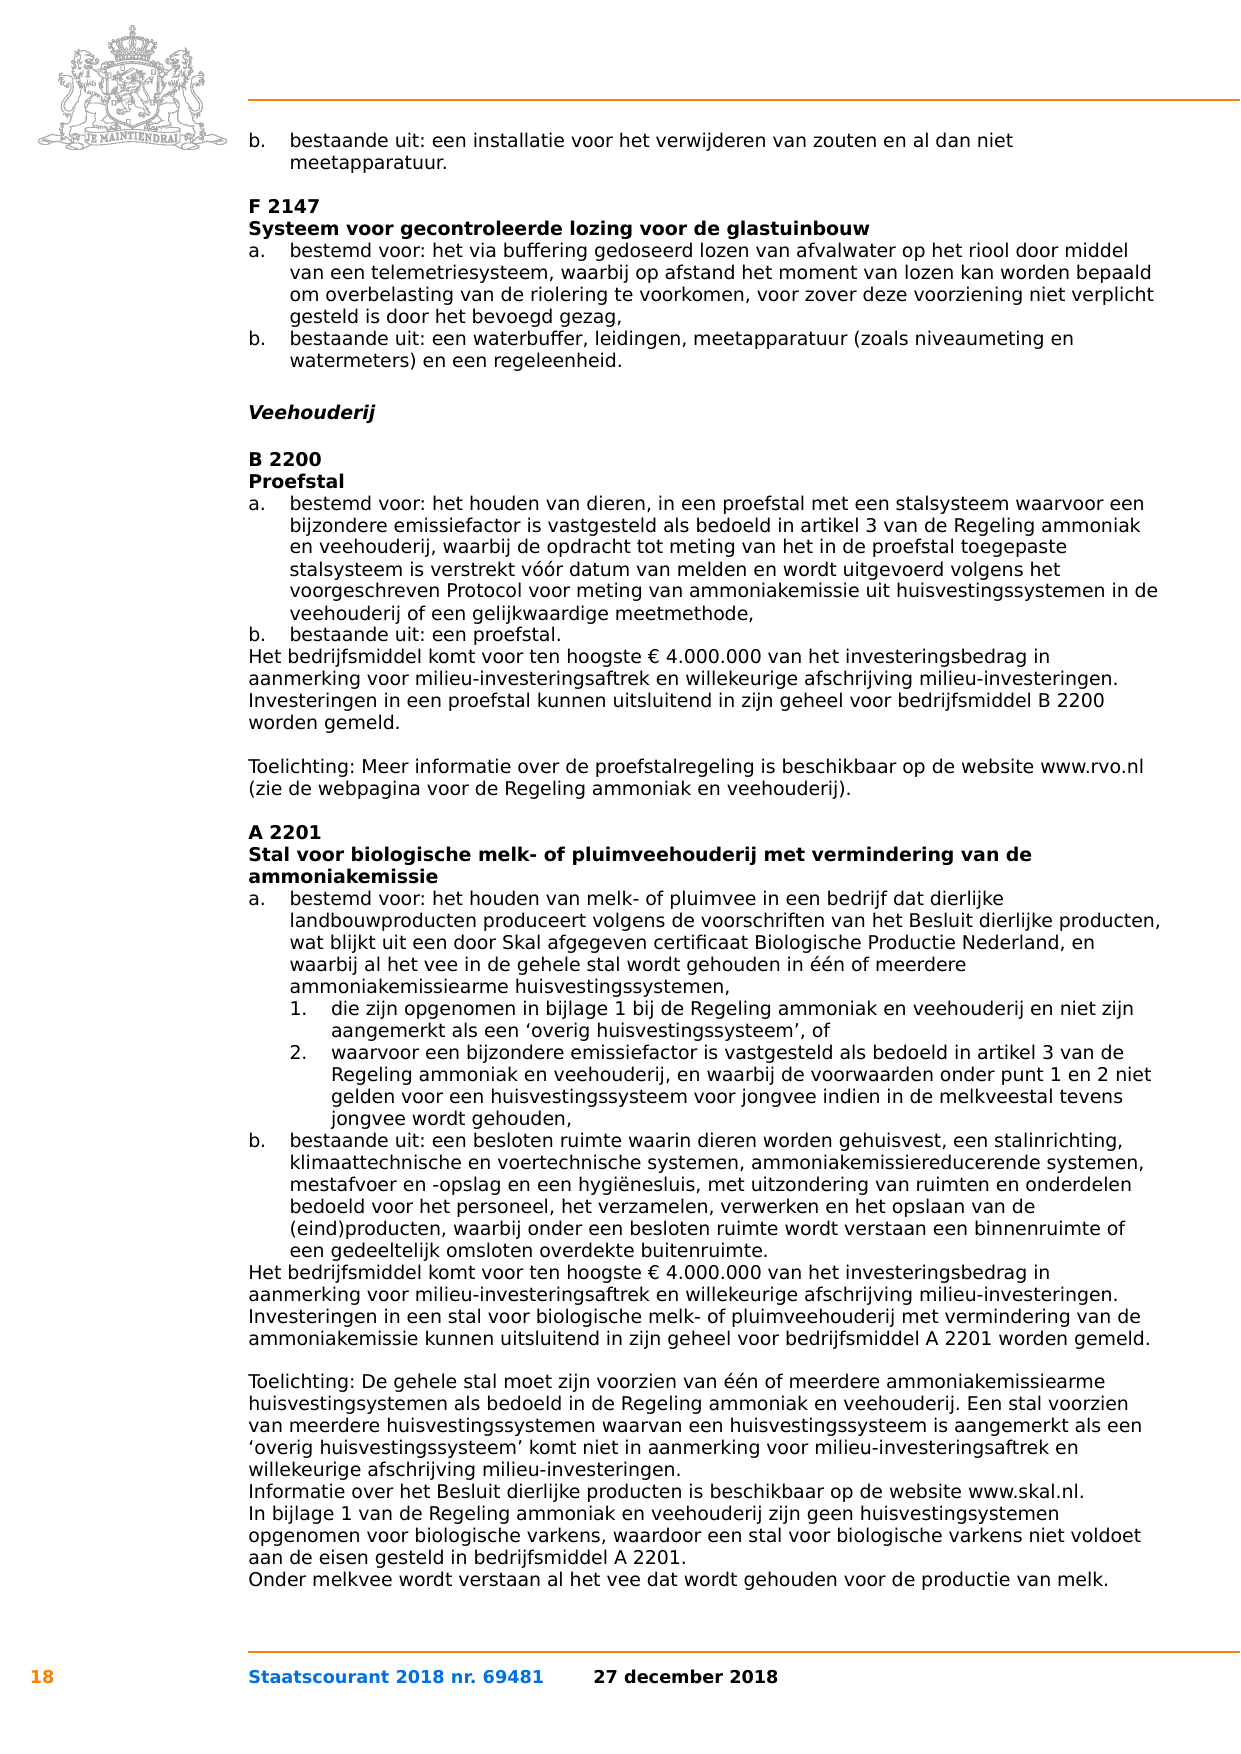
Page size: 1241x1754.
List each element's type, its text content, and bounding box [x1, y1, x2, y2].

text b. bestaande uit: een waterbuffer, leidingen, meetapparatuur (zoals niveaumeting en watermeters) en een regeleenheid. [248, 328, 1163, 372]
text b. bestaande uit: een besloten ruimte waarin dieren worden gehuisvest, een stalinrichting, klimaattechnische en voertechnische systemen, ammoniakemissiereducerende systemen, mestafvoer en -opslag en een hygiënesluis, met uitzondering van ruimten en onderdelen bedoeld voor het personeel, het verzamelen, verwerken en het opslaan van de (eind)producten, waarbij onder een besloten ruimte wordt verstaan een binnenruimte of een gedeeltelijk omsloten overdekte buitenruimte. [248, 1130, 1163, 1262]
text Het bedrijfsmiddel komt voor ten hoogste € 4.000.000 van het investeringsbedrag in aanmerking voor milieu-investeringsaftrek en willekeurige afschrijving milieu-investeringen. [248, 1262, 1163, 1306]
text b. bestaande uit: een installatie voor het verwijderen van zouten en al dan niet meetapparatuur. [248, 130, 1163, 174]
text a. bestemd voor: het houden van melk- of pluimvee in een bedrijf dat dierlijke landbouwproducten produceert volgens de voorschriften van het Besluit dierlijke producten, wat blijkt uit een door Skal afgegeven certificaat Biologische Productie Nederland, en waarbij al het vee in de gehele stal wordt gehouden in één of meerdere ammoniakemissiearme huisvestingssystemen, [248, 888, 1163, 998]
text Toelichting: Meer informatie over de proefstalregeling is beschikbaar op de website www.rvo.nl (zie de webpagina voor de Regeling ammoniak en veehouderij). [248, 756, 1163, 800]
text a. bestemd voor: het houden van dieren, in een proefstal met een stalsysteem waarvoor een bijzondere emissiefactor is vastgesteld als bedoeld in artikel 3 van de Regeling ammoniak en veehouderij, waarbij de opdracht tot meting van het in de proefstal toegepaste stalsysteem is verstrekt vóór datum van melden en wordt uitgevoerd volgens het voorgeschreven Protocol voor meting van ammoniakemissie uit huisvestingssystemen in de veehouderij of een gelijkwaardige meetmethode, [248, 492, 1163, 624]
text Systeem voor gecontroleerde lozing voor de glastuinbouw [248, 218, 1163, 240]
text 2. waarvoor een bijzondere emissiefactor is vastgesteld als bedoeld in artikel 3 van de Regeling ammoniak en veehouderij, en waarbij de voorwaarden onder punt 1 en 2 niet gelden voor een huisvestingssysteem voor jongvee indien in de melkveestal tevens jongvee wordt gehouden, [289, 1042, 1163, 1130]
text Proefstal [248, 471, 1163, 492]
text Investeringen in een proefstal kunnen uitsluitend in zijn geheel voor bedrijfsmiddel B 2200 worden gemeld. [248, 690, 1163, 734]
subtitle Veehouderij [248, 402, 1163, 423]
text A 2201 [248, 822, 1163, 844]
text B 2200 [248, 448, 1163, 471]
text a. bestemd voor: het via buffering gedoseerd lozen van afvalwater op het riool door middel van een telemetriesysteem, waarbij op afstand het moment van lozen kan worden bepaald om overbelasting van de riolering te voorkomen, voor zover deze voorziening niet verplicht gesteld is door het bevoegd gezag, [248, 240, 1163, 328]
text In bijlage 1 van de Regeling ammoniak en veehouderij zijn geen huisvestingsystemen opgenomen voor biologische varkens, waardoor een stal voor biologische varkens niet voldoet aan de eisen gesteld in bedrijfsmiddel A 2201. [248, 1503, 1163, 1569]
text Onder melkvee wordt verstaan al het vee dat wordt gehouden voor de productie van melk. [248, 1569, 1163, 1591]
text Stal voor biologische melk- of pluimveehouderij met vermindering van de ammoniakemissie [248, 844, 1163, 888]
picture [38, 25, 227, 150]
text Investeringen in een stal voor biologische melk- of pluimveehouderij met vermindering van de ammoniakemissie kunnen uitsluitend in zijn geheel voor bedrijfsmiddel A 2201 worden gemeld. [248, 1306, 1163, 1349]
text 1. die zijn opgenomen in bijlage 1 bij de Regeling ammoniak en veehouderij en niet zijn aangemerkt als een ‘overig huisvestingssysteem’, of [289, 998, 1163, 1042]
text Toelichting: De gehele stal moet zijn voorzien van één of meerdere ammoniakemissiearme huisvestingsystemen als bedoeld in de Regeling ammoniak en veehouderij. Een stal voorzien van meerdere huisvestingssystemen waarvan een huisvestingssysteem is aangemerkt als een ‘overig huisvestingssysteem’ komt niet in aanmerking voor milieu-investeringsaftrek en willekeurige afschrijving milieu-investeringen. [248, 1371, 1163, 1481]
text F 2147 [248, 196, 1163, 218]
text Het bedrijfsmiddel komt voor ten hoogste € 4.000.000 van het investeringsbedrag in aanmerking voor milieu-investeringsaftrek en willekeurige afschrijving milieu-investeringen. [248, 646, 1163, 690]
text b. bestaande uit: een proefstal. [248, 624, 1163, 646]
text Informatie over het Besluit dierlijke producten is beschikbaar op de website www.skal.nl. [248, 1481, 1163, 1503]
